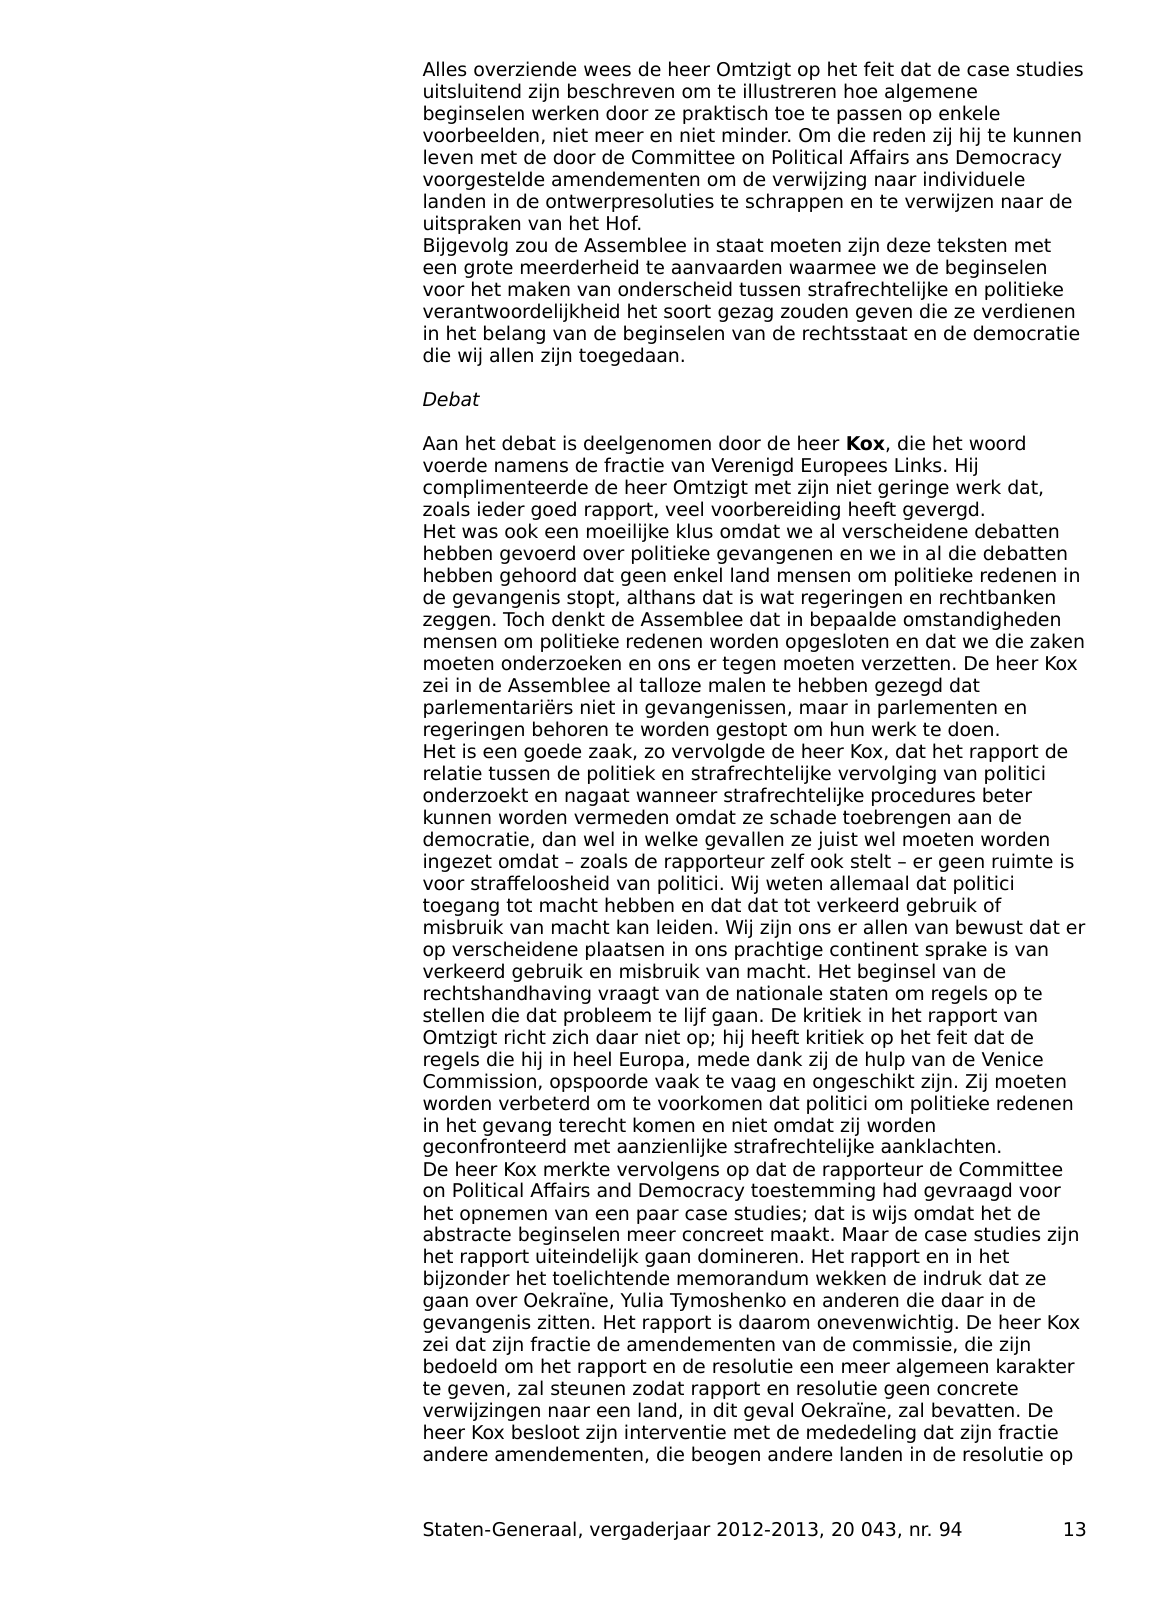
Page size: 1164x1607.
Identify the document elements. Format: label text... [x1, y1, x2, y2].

subtitle Debat [422, 389, 1087, 411]
text Het is een goede zaak, zo vervolgde de heer Kox, dat het rapport de relatie tussen de politiek en strafrechtelijke vervolging van politici onderzoekt en nagaat wanneer strafrechtelijke procedures beter kunnen worden vermeden omdat ze schade toebrengen aan de democratie, dan wel in welke gevallen ze juist wel moeten worden ingezet omdat – zoals de rapporteur zelf ook stelt – er geen ruimte is voor straffeloosheid van politici. Wij weten allemaal dat politici toegang tot macht hebben en dat dat tot verkeerd gebruik of misbruik van macht kan leiden. Wij zijn ons er allen van bewust dat er op verscheidene plaatsen in ons prachtige continent sprake is van verkeerd gebruik en misbruik van macht. Het beginsel van de rechtshandhaving vraagt van de nationale staten om regels op te stellen die dat probleem te lijf gaan. De kritiek in het rapport van Omtzigt richt zich daar niet op; hij heeft kritiek op het feit dat de regels die hij in heel Europa, mede dank zij de hulp van de Venice Commission, opspoorde vaak te vaag en ongeschikt zijn. Zij moeten worden verbeterd om te voorkomen dat politici om politieke redenen in het gevang terecht komen en niet omdat zij worden geconfronteerd met aanzienlijke strafrechtelijke aanklachten. [422, 741, 1087, 1158]
text Alles overziende wees de heer Omtzigt op het feit dat de case studies uitsluitend zijn beschreven om te illustreren hoe algemene beginselen werken door ze praktisch toe te passen op enkele voorbeelden, niet meer en niet minder. Om die reden zij hij te kunnen leven met de door de Committee on Political Affairs ans Democracy voorgestelde amendementen om de verwijzing naar individuele landen in de ontwerpresoluties te schrappen en te verwijzen naar de uitspraken van het Hof. [422, 59, 1087, 235]
text Aan het debat is deelgenomen door de heer Kox, die het woord voerde namens de fractie van Verenigd Europees Links. Hij complimenteerde de heer Omtzigt met zijn niet geringe werk dat, zoals ieder goed rapport, veel voorbereiding heeft gevergd. [422, 433, 1087, 521]
text Bijgevolg zou de Assemblee in staat moeten zijn deze teksten met een grote meerderheid te aanvaarden waarmee we de beginselen voor het maken van onderscheid tussen strafrechtelijke en politieke verantwoordelijkheid het soort gezag zouden geven die ze verdienen in het belang van de beginselen van de rechtsstaat en de democratie die wij allen zijn toegedaan. [422, 235, 1087, 367]
text De heer Kox merkte vervolgens op dat de rapporteur de Committee on Political Affairs and Democracy toestemming had gevraagd voor het opnemen van een paar case studies; dat is wijs omdat het de abstracte beginselen meer concreet maakt. Maar de case studies zijn het rapport uiteindelijk gaan domineren. Het rapport en in het bijzonder het toelichtende memorandum wekken de indruk dat ze gaan over Oekraïne, Yulia Tymoshenko en anderen die daar in de gevangenis zitten. Het rapport is daarom onevenwichtig. De heer Kox zei dat zijn fractie de amendementen van de commissie, die zijn bedoeld om het rapport en de resolutie een meer algemeen karakter te geven, zal steunen zodat rapport en resolutie geen concrete verwijzingen naar een land, in dit geval Oekraïne, zal bevatten. De heer Kox besloot zijn interventie met de mededeling dat zijn fractie andere amendementen, die beogen andere landen in de resolutie op [422, 1158, 1087, 1466]
text Het was ook een moeilijke klus omdat we al verscheidene debatten hebben gevoerd over politieke gevangenen en we in al die debatten hebben gehoord dat geen enkel land mensen om politieke redenen in de gevangenis stopt, althans dat is wat regeringen en rechtbanken zeggen. Toch denkt de Assemblee dat in bepaalde omstandigheden mensen om politieke redenen worden opgesloten en dat we die zaken moeten onderzoeken en ons er tegen moeten verzetten. De heer Kox zei in de Assemblee al talloze malen te hebben gezegd dat parlementariërs niet in gevangenissen, maar in parlementen en regeringen behoren te worden gestopt om hun werk te doen. [422, 521, 1087, 741]
